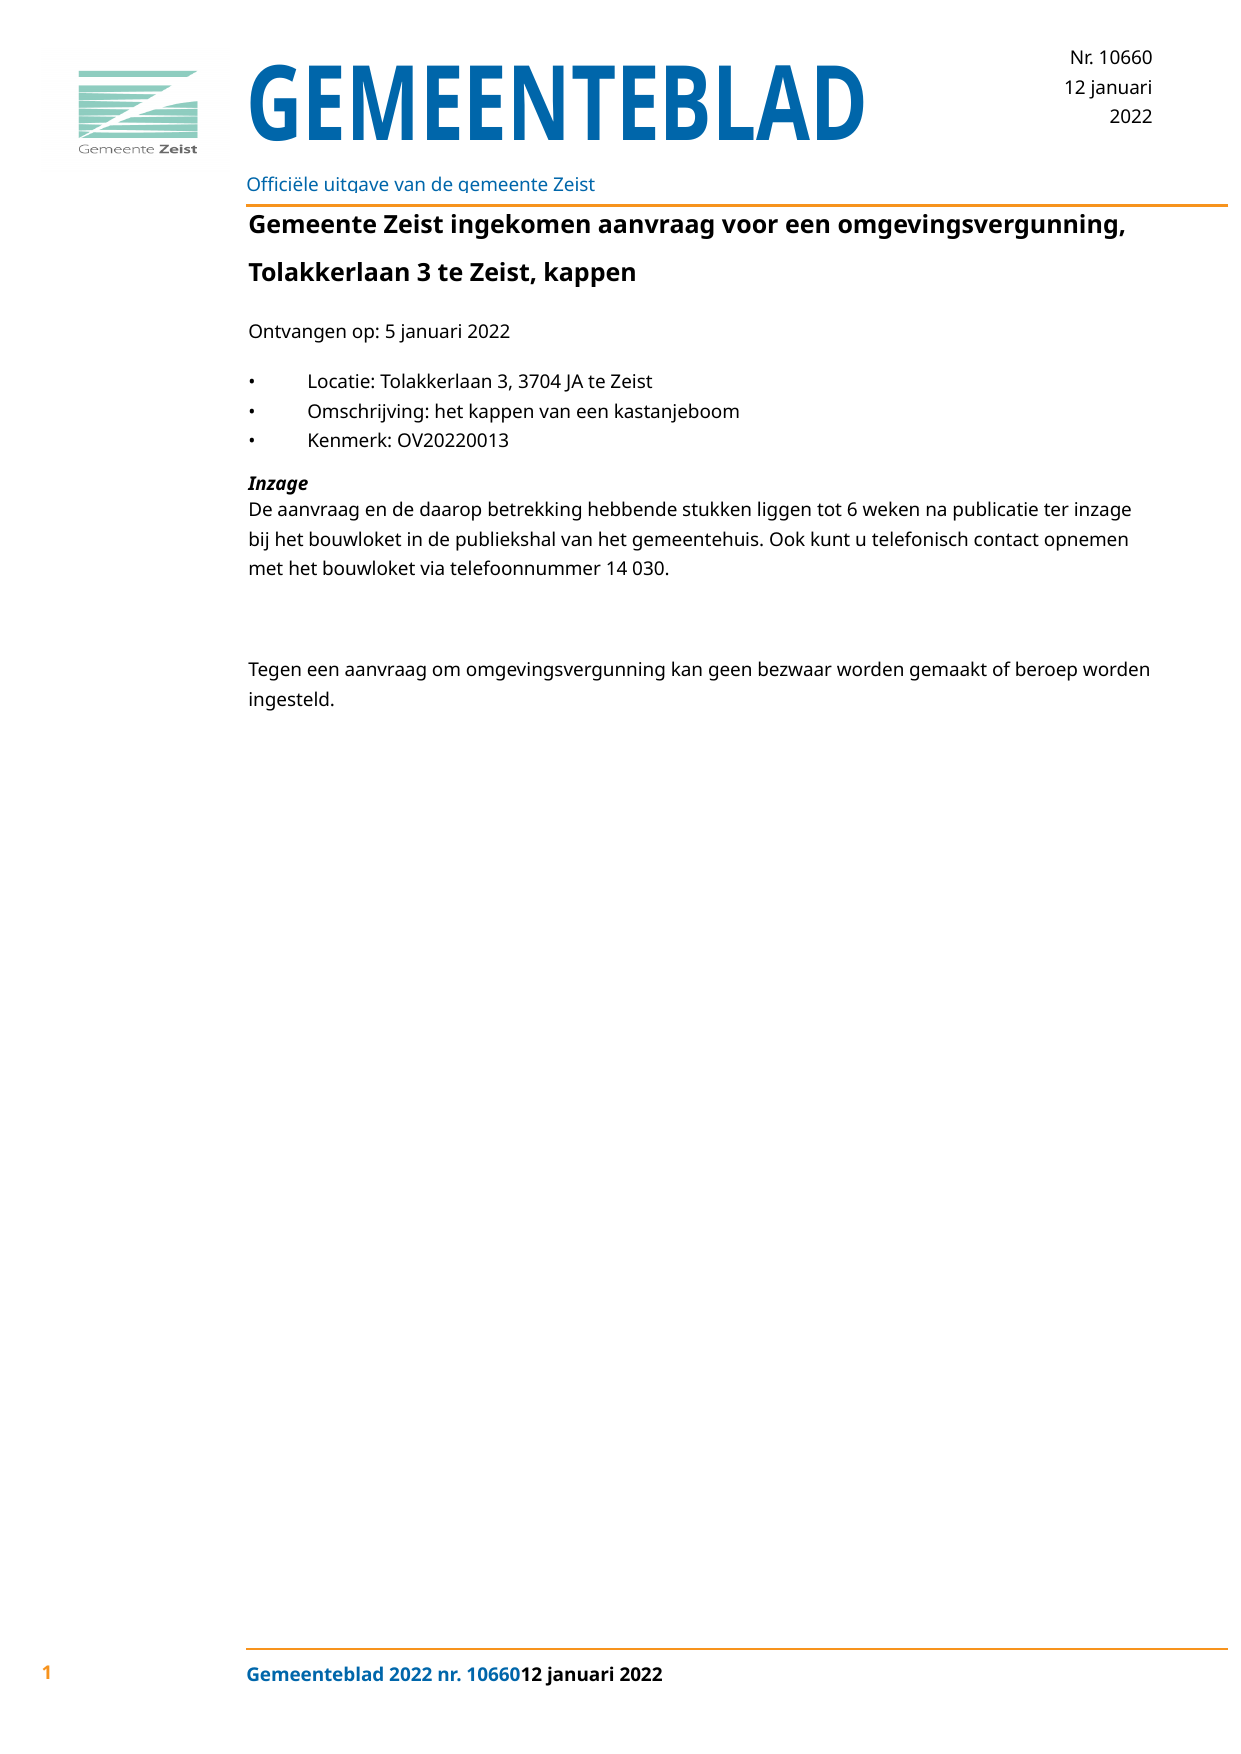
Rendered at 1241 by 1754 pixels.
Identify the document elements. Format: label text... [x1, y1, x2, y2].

list Kenmerk: OV20220013 [248, 427, 1152, 453]
text De aanvraag en de daarop betrekking hebbende stukken liggen tot 6 weken na publicatie ter inzage bij het bouwloket in de publiekshal van het gemeentehuis. Ook kunt u telefonisch contact opnemen met het bouwloket via telefoonnummer 14 030. [248, 496, 1152, 581]
list Locatie: Tolakkerlaan 3, 3704 JA te Zeist [248, 368, 1152, 394]
text Inzage [248, 471, 1152, 496]
list Omschrijving: het kappen van een kastanjeboom [248, 398, 1152, 424]
picture [41, 47, 231, 172]
text Ontvangen op: 5 januari 2022 [248, 318, 1152, 344]
text Gemeente Zeist ingekomen aanvraag voor een omgevingsvergunning, Tolakkerlaan 3 te Zeist, kappen [248, 207, 1152, 288]
text Tegen een aanvraag om omgevingsvergunning kan geen bezwaar worden gemaakt of beroep worden ingesteld. [248, 656, 1152, 712]
